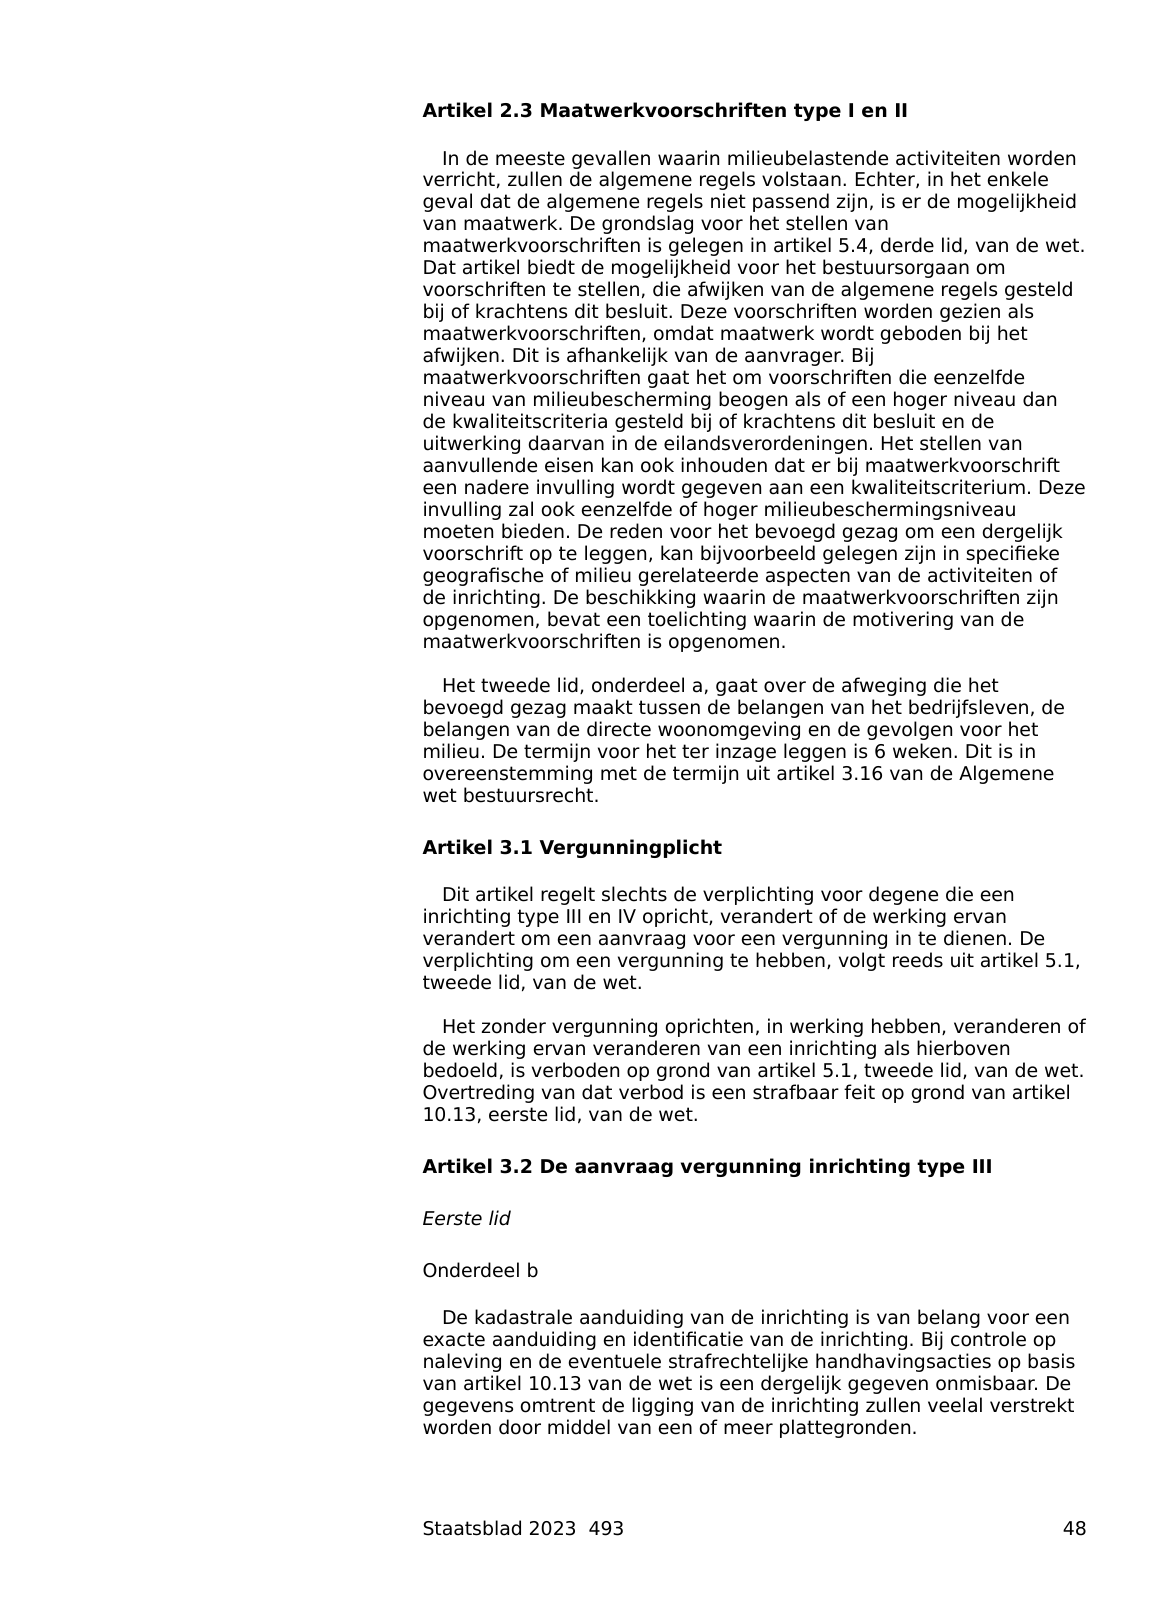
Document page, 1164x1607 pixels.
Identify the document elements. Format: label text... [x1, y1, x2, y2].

text Het tweede lid, onderdeel a, gaat over de afweging die het bevoegd gezag maakt tussen de belangen van het bedrijfsleven, de belangen van de directe woonomgeving en de gevolgen voor het milieu. De termijn voor het ter inzage leggen is 6 weken. Dit is in overeenstemming met de termijn uit artikel 3.16 van de Algemene wet bestuursrecht. [422, 675, 1087, 807]
text Dit artikel regelt slechts de verplichting voor degene die een inrichting type III en IV opricht, verandert of de werking ervan verandert om een aanvraag voor een vergunning in te dienen. De verplichting om een vergunning te hebben, volgt reeds uit artikel 5.1, tweede lid, van de wet. [422, 884, 1087, 994]
subtitle Artikel 3.1 Vergunningplicht [422, 837, 1087, 859]
subtitle Eerste lid [422, 1208, 1087, 1230]
subtitle Artikel 2.3 Maatwerkvoorschriften type I en II [422, 100, 1087, 122]
subtitle Artikel 3.2 De aanvraag vergunning inrichting type III [422, 1156, 1087, 1178]
subtitle Onderdeel b [422, 1260, 1087, 1282]
text Het zonder vergunning oprichten, in werking hebben, veranderen of de werking ervan veranderen van een inrichting als hierboven bedoeld, is verboden op grond van artikel 5.1, tweede lid, van de wet. Overtreding van dat verbod is een strafbaar feit op grond van artikel 10.13, eerste lid, van de wet. [422, 1016, 1087, 1126]
text In de meeste gevallen waarin milieubelastende activiteiten worden verricht, zullen de algemene regels volstaan. Echter, in het enkele geval dat de algemene regels niet passend zijn, is er de mogelijkheid van maatwerk. De grondslag voor het stellen van maatwerkvoorschriften is gelegen in artikel 5.4, derde lid, van de wet. Dat artikel biedt de mogelijkheid voor het bestuursorgaan om voorschriften te stellen, die afwijken van de algemene regels gesteld bij of krachtens dit besluit. Deze voorschriften worden gezien als maatwerkvoorschriften, omdat maatwerk wordt geboden bij het afwijken. Dit is afhankelijk van de aanvrager. Bij maatwerkvoorschriften gaat het om voorschriften die eenzelfde niveau van milieubescherming beogen als of een hoger niveau dan de kwaliteitscriteria gesteld bij of krachtens dit besluit en de uitwerking daarvan in de eilandsverordeningen. Het stellen van aanvullende eisen kan ook inhouden dat er bij maatwerkvoorschrift een nadere invulling wordt gegeven aan een kwaliteitscriterium. Deze invulling zal ook eenzelfde of hoger milieubeschermingsniveau moeten bieden. De reden voor het bevoegd gezag om een dergelijk voorschrift op te leggen, kan bijvoorbeeld gelegen zijn in specifieke geografische of milieu gerelateerde aspecten van de activiteiten of de inrichting. De beschikking waarin de maatwerkvoorschriften zijn opgenomen, bevat een toelichting waarin de motivering van de maatwerkvoorschriften is opgenomen. [422, 147, 1087, 653]
text De kadastrale aanduiding van de inrichting is van belang voor een exacte aanduiding en identificatie van de inrichting. Bij controle op naleving en de eventuele strafrechtelijke handhavingsacties op basis van artikel 10.13 van de wet is een dergelijk gegeven onmisbaar. De gegevens omtrent de ligging van de inrichting zullen veelal verstrekt worden door middel van een of meer plattegronden. [422, 1307, 1087, 1439]
